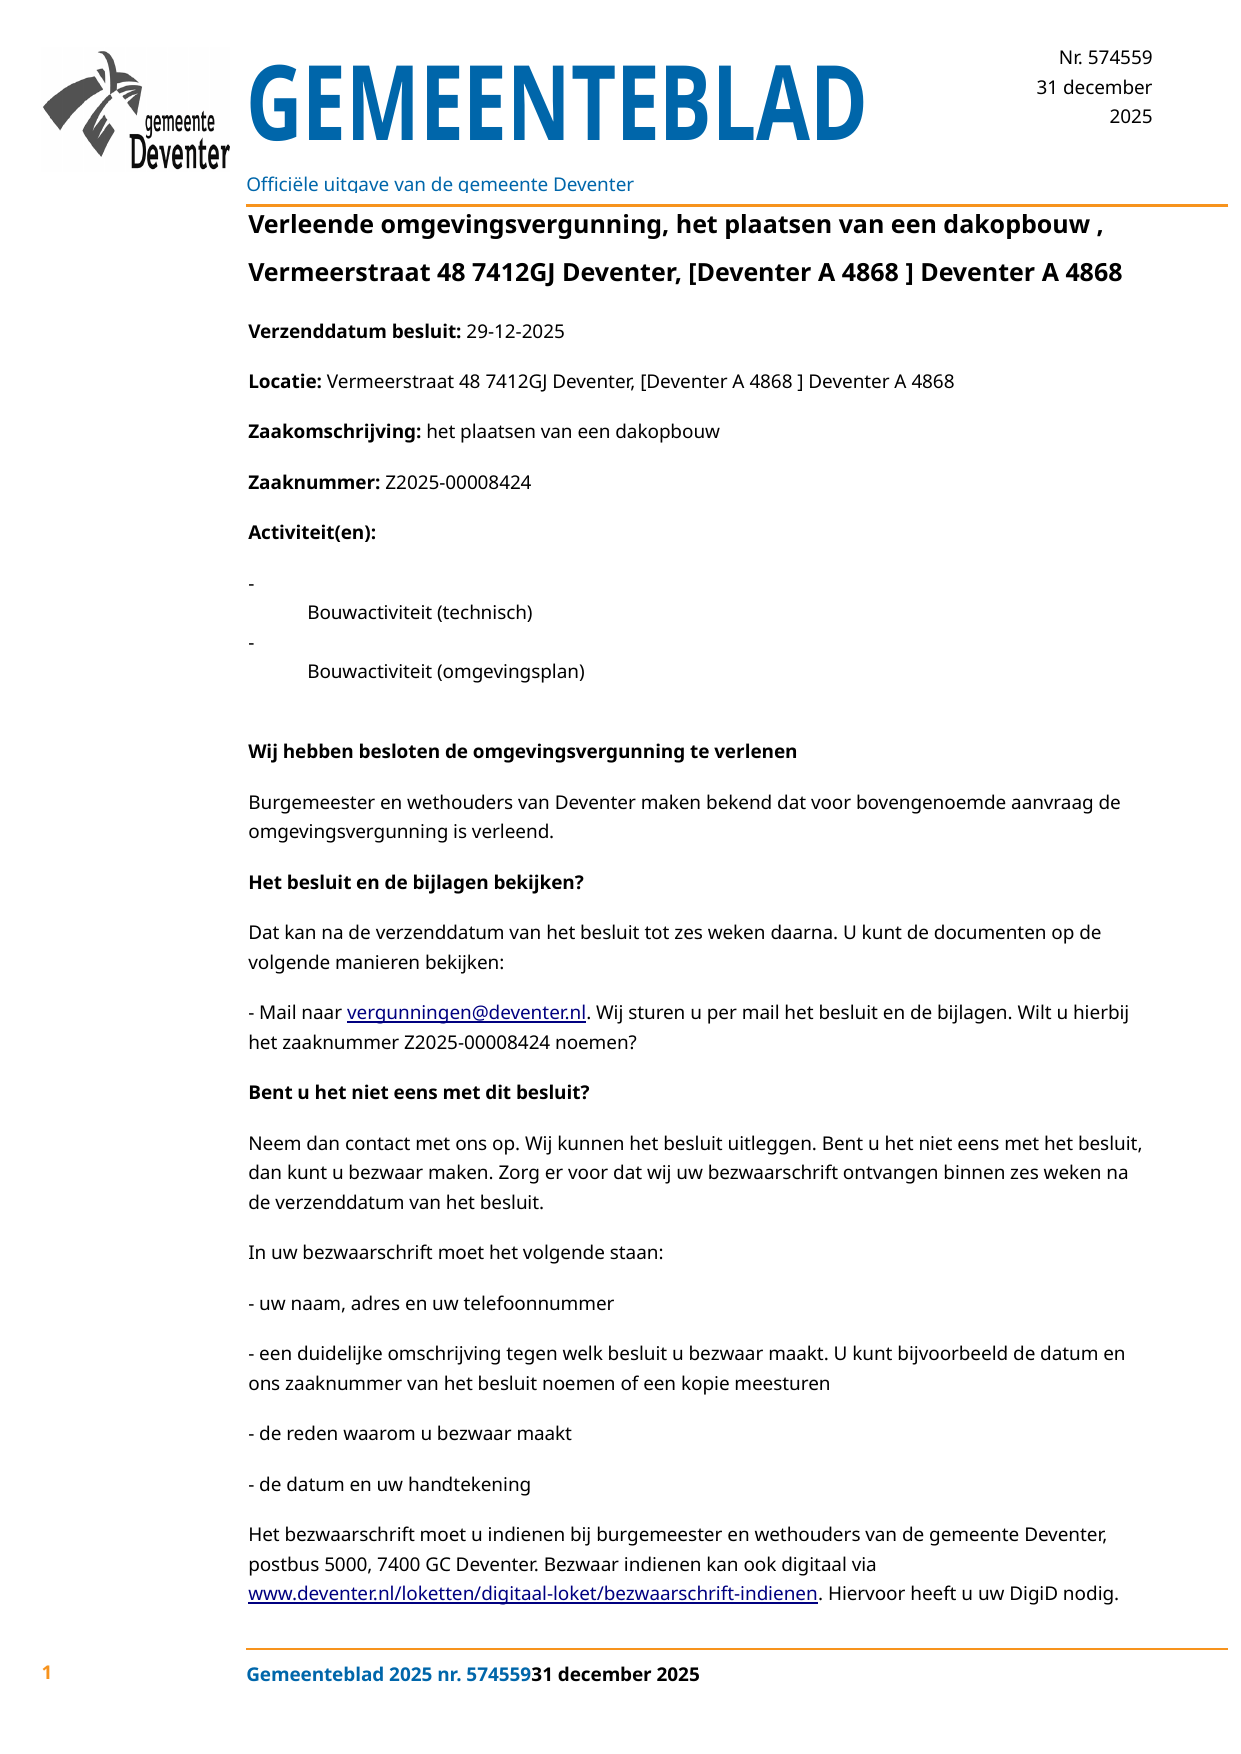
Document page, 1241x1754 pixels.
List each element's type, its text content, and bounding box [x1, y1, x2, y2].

text - Mail naar vergunningen@deventer.nl. Wij sturen u per mail het besluit en de bijlagen. Wilt u hierbij het zaaknummer Z2025-00008424 noemen? [248, 999, 1152, 1055]
text Burgemeester en wethouders van Deventer maken bekend dat voor bovengenoemde aanvraag de omgevingsvergunning is verleend. [248, 789, 1152, 844]
text Zaakomschrijving: het plaatsen van een dakopbouw [248, 419, 1152, 444]
list Bouwactiviteit (technisch) [248, 599, 1152, 625]
text In uw bezwaarschrift moet het volgende staan: [248, 1239, 1152, 1265]
text Verzenddatum besluit: 29-12-2025 [248, 318, 1152, 344]
text Neem dan contact met ons op. Wij kunnen het besluit uitleggen. Bent u het niet eens met het besluit, dan kunt u bezwaar maken. Zorg er voor dat wij uw bezwaarschrift ontvangen binnen zes weken na de verzenddatum van het besluit. [248, 1130, 1152, 1215]
text Bent u het niet eens met dit besluit? [248, 1079, 1152, 1105]
text Het besluit en de bijlagen bekijken? [248, 869, 1152, 895]
text - de reden waarom u bezwaar maakt [248, 1420, 1152, 1446]
text - uw naam, adres en uw telefoonnummer [248, 1290, 1152, 1316]
text Zaaknummer: Z2025-00008424 [248, 469, 1152, 495]
text Activiteit(en): [248, 519, 1152, 545]
text Locatie: Vermeerstraat 48 7412GJ Deventer, [Deventer A 4868 ] Deventer A 4868 [248, 368, 1152, 394]
text Wij hebben besloten de omgevingsvergunning te verlenen [248, 739, 1152, 764]
picture [41, 47, 231, 172]
text Het bezwaarschrift moet u indienen bij burgemeester en wethouders van de gemeente Deventer, postbus 5000, 7400 GC Deventer. Bezwaar indienen kan ook digitaal via www.deventer.nl/loketten/digitaal-loket/bezwaarschrift-indienen. Hiervoor heeft u uw DigiD nodig. [248, 1521, 1152, 1606]
list Bouwactiviteit (omgevingsplan) [248, 659, 1152, 684]
text - een duidelijke omschrijving tegen welk besluit u bezwaar maakt. U kunt bijvoorbeeld de datum en ons zaaknummer van het besluit noemen of een kopie meesturen [248, 1340, 1152, 1396]
text Verleende omgevingsvergunning, het plaatsen van een dakopbouw , Vermeerstraat 48 7412GJ Deventer, [Deventer A 4868 ] Deventer A 4868 [248, 207, 1152, 288]
text Dat kan na de verzenddatum van het besluit tot zes weken daarna. U kunt de documenten op de volgende manieren bekijken: [248, 919, 1152, 975]
text - de datum en uw handtekening [248, 1471, 1152, 1497]
